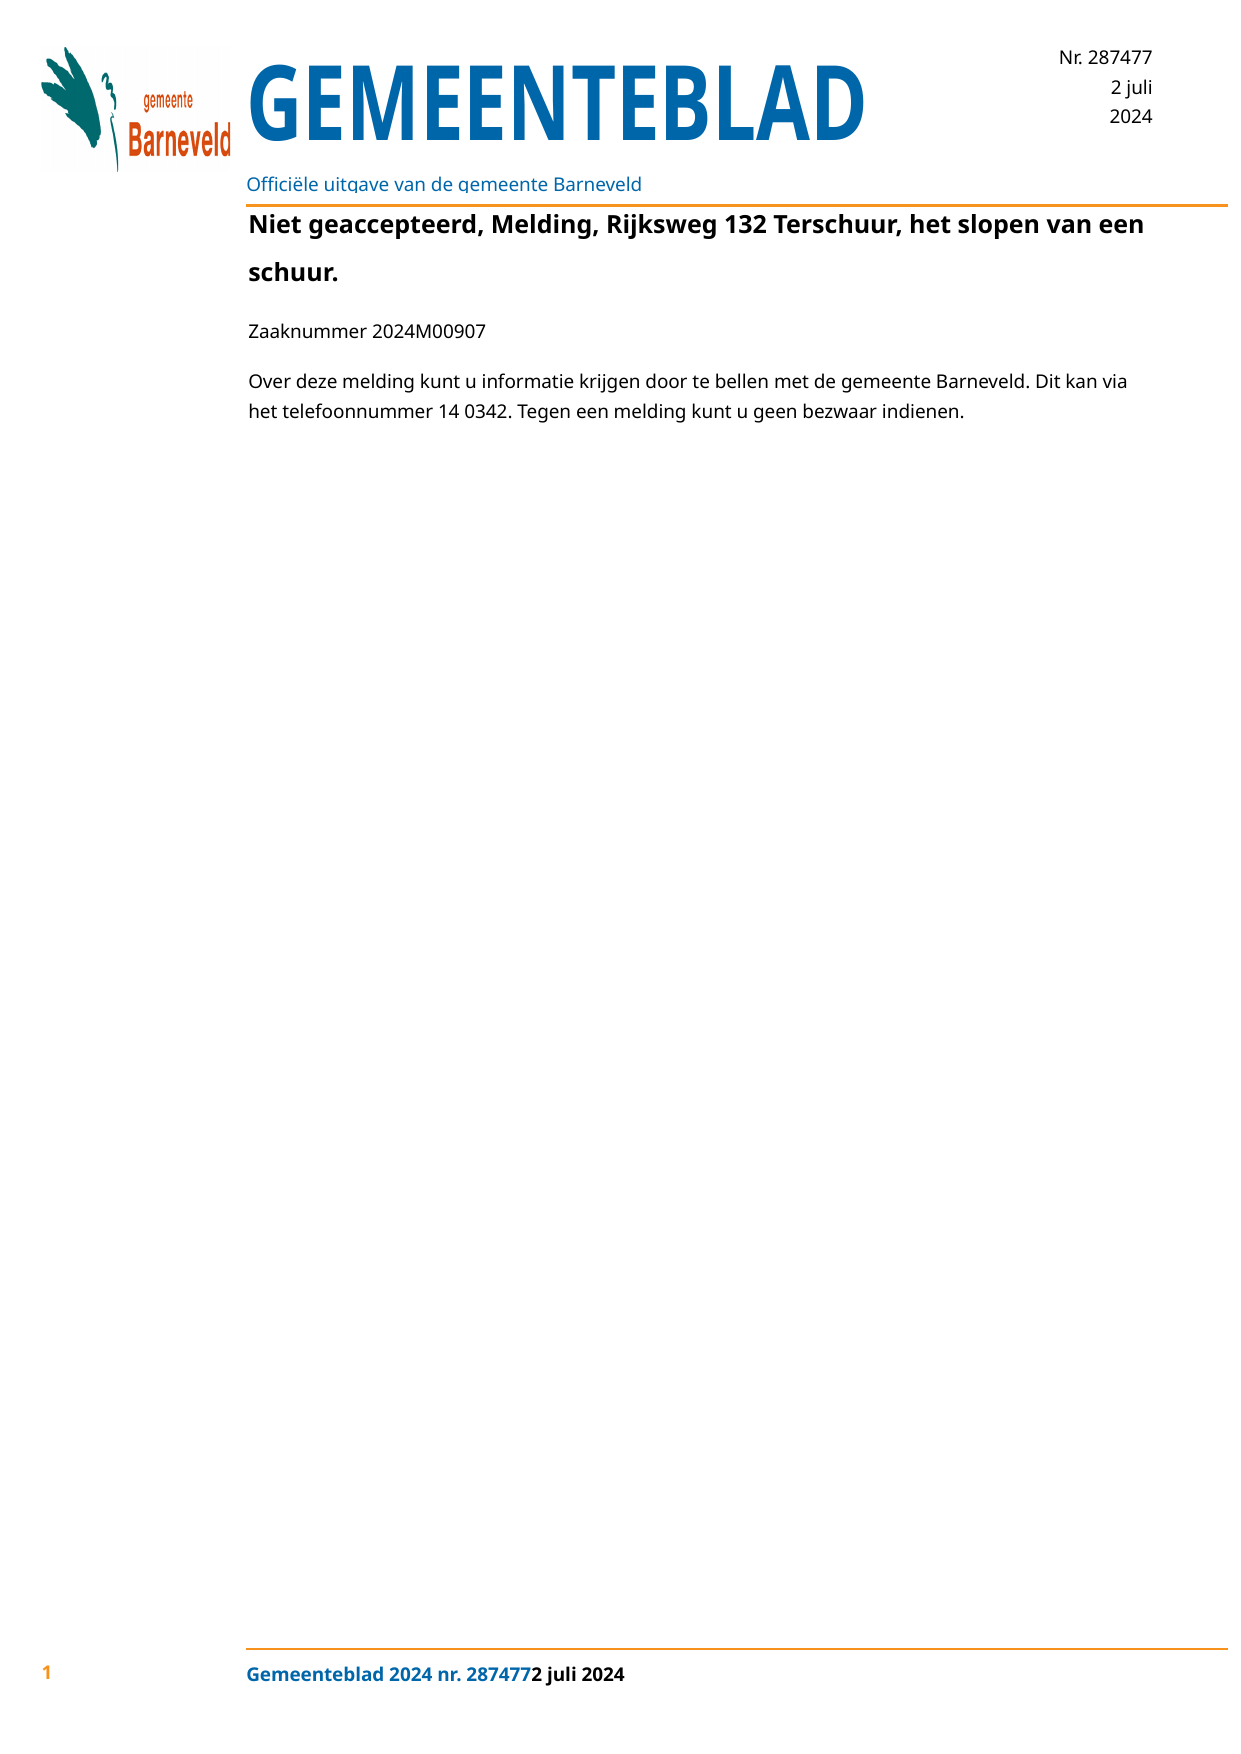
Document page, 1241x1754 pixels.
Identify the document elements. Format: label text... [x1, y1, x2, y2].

text Over deze melding kunt u informatie krijgen door te bellen met de gemeente Barneveld. Dit kan via het telefoonnummer 14 0342. Tegen een melding kunt u geen bezwaar indienen. [248, 368, 1152, 424]
picture [41, 47, 231, 172]
text Zaaknummer 2024M00907 [248, 318, 1152, 344]
text Niet geaccepteerd, Melding, Rijksweg 132 Terschuur, het slopen van een schuur. [248, 207, 1152, 288]
